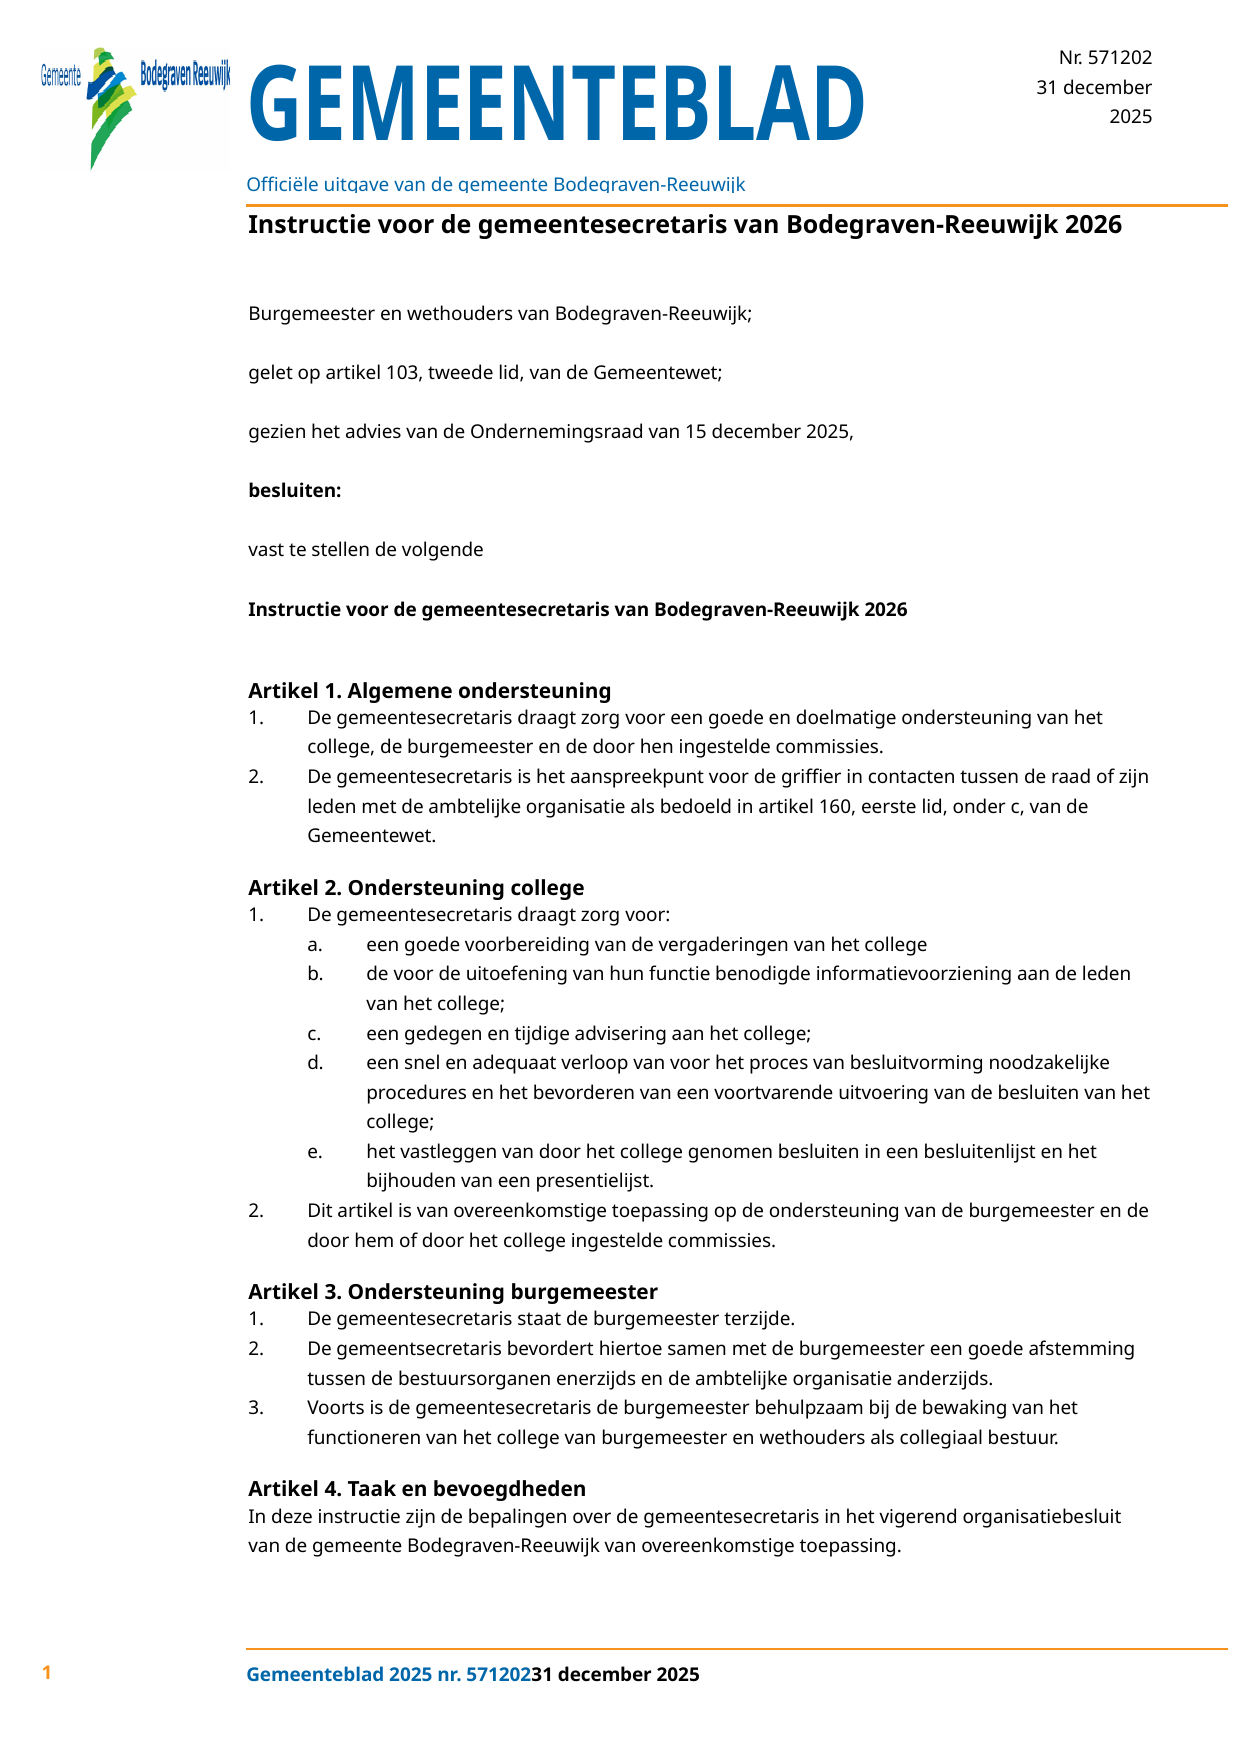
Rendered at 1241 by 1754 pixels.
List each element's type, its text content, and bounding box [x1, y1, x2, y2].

text In deze instructie zijn de bepalingen over de gemeentesecretaris in het vigerend organisatiebesluit van de gemeente Bodegraven-Reeuwijk van overeenkomstige toepassing. [248, 1503, 1152, 1558]
list De gemeentsecretaris bevordert hiertoe samen met de burgemeester een goede afstemming tussen de bestuursorganen enerzijds en de ambtelijke organisatie anderzijds. [248, 1335, 1152, 1391]
text vast te stellen de volgende [248, 537, 1152, 562]
list De gemeentesecretaris draagt zorg voor een goede en doelmatige ondersteuning van het college, de burgemeester en de door hen ingestelde commissies. [248, 704, 1152, 759]
list een gedegen en tijdige advisering aan het college; [307, 1020, 1152, 1045]
list het vastleggen van door het college genomen besluiten in een besluitenlijst en het bijhouden van een presentielijst. [307, 1138, 1152, 1193]
text Instructie voor de gemeentesecretaris van Bodegraven-Reeuwijk 2026 [248, 207, 1152, 241]
text Burgemeester en wethouders van Bodegraven-Reeuwijk; [248, 300, 1152, 326]
text besluiten: [248, 477, 1152, 503]
list De gemeentesecretaris staat de burgemeester terzijde. [248, 1306, 1152, 1331]
text Instructie voor de gemeentesecretaris van Bodegraven-Reeuwijk 2026 [248, 596, 1152, 621]
picture [41, 47, 231, 172]
list een snel en adequaat verloop van voor het proces van besluitvorming noodzakelijke procedures en het bevorderen van een voortvarende uitvoering van de besluiten van het college; [307, 1049, 1152, 1134]
text gelet op artikel 103, tweede lid, van de Gemeentewet; [248, 359, 1152, 385]
list De gemeentesecretaris is het aanspreekpunt voor de griffier in contacten tussen de raad of zijn leden met de ambtelijke organisatie als bedoeld in artikel 160, eerste lid, onder c, van de Gemeentewet. [248, 763, 1152, 848]
text gezien het advies van de Ondernemingsraad van 15 december 2025, [248, 418, 1152, 444]
list de voor de uitoefening van hun functie benodigde informatievoorziening aan de leden van het college; [307, 961, 1152, 1016]
list Voorts is de gemeentesecretaris de burgemeester behulpzaam bij de bewaking van het functioneren van het college van burgemeester en wethouders als collegiaal bestuur. [248, 1394, 1152, 1450]
text Artikel 2. Ondersteuning college [248, 873, 1152, 901]
text Artikel 4. Taak en bevoegdheden [248, 1474, 1152, 1503]
list Dit artikel is van overeenkomstige toepassing op de ondersteuning van de burgemeester en de door hem of door het college ingestelde commissies. [248, 1197, 1152, 1252]
text Artikel 1. Algemene ondersteuning [248, 676, 1152, 704]
list De gemeentesecretaris draagt zorg voor: [248, 901, 1152, 927]
list een goede voorbereiding van de vergaderingen van het college [307, 931, 1152, 957]
text Artikel 3. Ondersteuning burgemeester [248, 1277, 1152, 1306]
